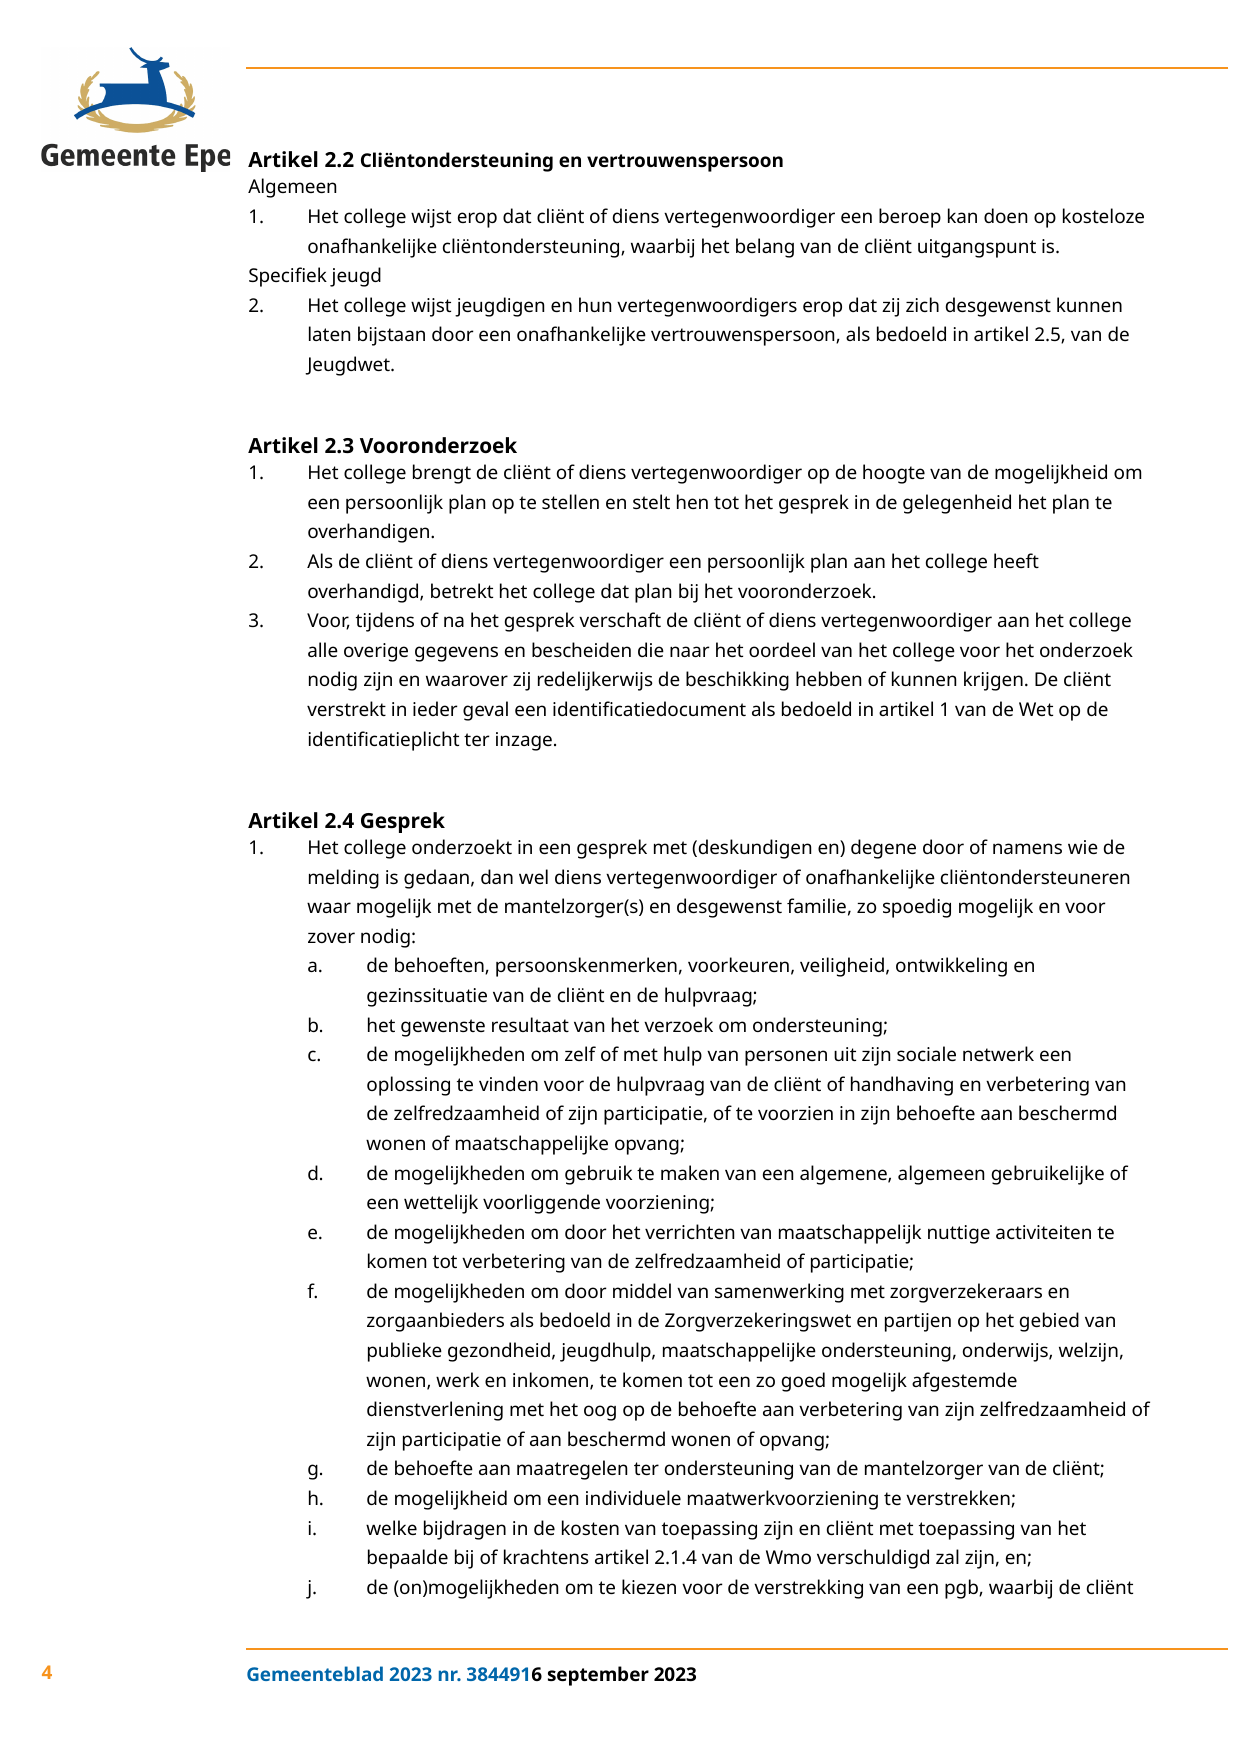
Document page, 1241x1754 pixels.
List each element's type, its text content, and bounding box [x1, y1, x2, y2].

text Artikel 2.2 Cliëntondersteuning en vertrouwenspersoon [248, 145, 1152, 174]
list Het college wijst erop dat cliënt of diens vertegenwoordiger een beroep kan doen op kosteloze onafhankelijke cliëntondersteuning, waarbij het belang van de cliënt uitgangspunt is. [248, 203, 1152, 258]
text Artikel 2.3 Vooronderzoek [248, 431, 1152, 459]
list de mogelijkheden om zelf of met hulp van personen uit zijn sociale netwerk een oplossing te vinden voor de hulpvraag van de cliënt of handhaving en verbetering van de zelfredzaamheid of zijn participatie, of te voorzien in zijn behoefte aan beschermd wonen of maatschappelijke opvang; [307, 1041, 1152, 1156]
list de behoeften, persoonskenmerken, voorkeuren, veiligheid, ontwikkeling en gezinssituatie van de cliënt en de hulpvraag; [307, 953, 1152, 1008]
list de mogelijkheden om gebruik te maken van een algemene, algemeen gebruikelijke of een wettelijk voorliggende voorziening; [307, 1160, 1152, 1215]
list de mogelijkheden om door middel van samenwerking met zorgverzekeraars en zorgaanbieders als bedoeld in de Zorgverzekeringswet en partijen op het gebied van publieke gezondheid, jeugdhulp, maatschappelijke ondersteuning, onderwijs, welzijn, wonen, werk en inkomen, te komen tot een zo goed mogelijk afgestemde dienstverlening met het oog op de behoefte aan verbetering van zijn zelfredzaamheid of zijn participatie of aan beschermd wonen of opvang; [307, 1278, 1152, 1452]
list Het college brengt de cliënt of diens vertegenwoordiger op de hoogte van de mogelijkheid om een persoonlijk plan op te stellen en stelt hen tot het gesprek in de gelegenheid het plan te overhandigen. [248, 459, 1152, 544]
list het gewenste resultaat van het verzoek om ondersteuning; [307, 1012, 1152, 1037]
list welke bijdragen in de kosten van toepassing zijn en cliënt met toepassing van het bepaalde bij of krachtens artikel 2.1.4 van de Wmo verschuldigd zal zijn, en; [307, 1515, 1152, 1570]
text Algemeen [248, 174, 1152, 199]
list de mogelijkheden om door het verrichten van maatschappelijk nuttige activiteiten te komen tot verbetering van de zelfredzaamheid of participatie; [307, 1219, 1152, 1274]
list Als de cliënt of diens vertegenwoordiger een persoonlijk plan aan het college heeft overhandigd, betrekt het college dat plan bij het vooronderzoek. [248, 548, 1152, 604]
text Artikel 2.4 Gesprek [248, 806, 1152, 834]
list Het college onderzoekt in een gesprek met (deskundigen en) degene door of namens wie de melding is gedaan, dan wel diens vertegenwoordiger of onafhankelijke cliëntondersteuneren waar mogelijk met de mantelzorger(s) en desgewenst familie, zo spoedig mogelijk en voor zover nodig: [248, 834, 1152, 949]
text Specifiek jeugd [248, 262, 1152, 288]
list Het college wijst jeugdigen en hun vertegenwoordigers erop dat zij zich desgewenst kunnen laten bijstaan door een onafhankelijke vertrouwenspersoon, als bedoeld in artikel 2.5, van de Jeugdwet. [248, 292, 1152, 377]
list de mogelijkheid om een individuele maatwerkvoorziening te verstrekken; [307, 1485, 1152, 1511]
picture [41, 47, 231, 172]
list Voor, tijdens of na het gesprek verschaft de cliënt of diens vertegenwoordiger aan het college alle overige gegevens en bescheiden die naar het oordeel van het college voor het onderzoek nodig zijn en waarover zij redelijkerwijs de beschikking hebben of kunnen krijgen. De cliënt verstrekt in ieder geval een identificatiedocument als bedoeld in artikel 1 van de Wet op de identificatieplicht ter inzage. [248, 607, 1152, 752]
list de (on)mogelijkheden om te kiezen voor de verstrekking van een pgb, waarbij de cliënt [307, 1574, 1152, 1599]
list de behoefte aan maatregelen ter ondersteuning van de mantelzorger van de cliënt; [307, 1456, 1152, 1481]
